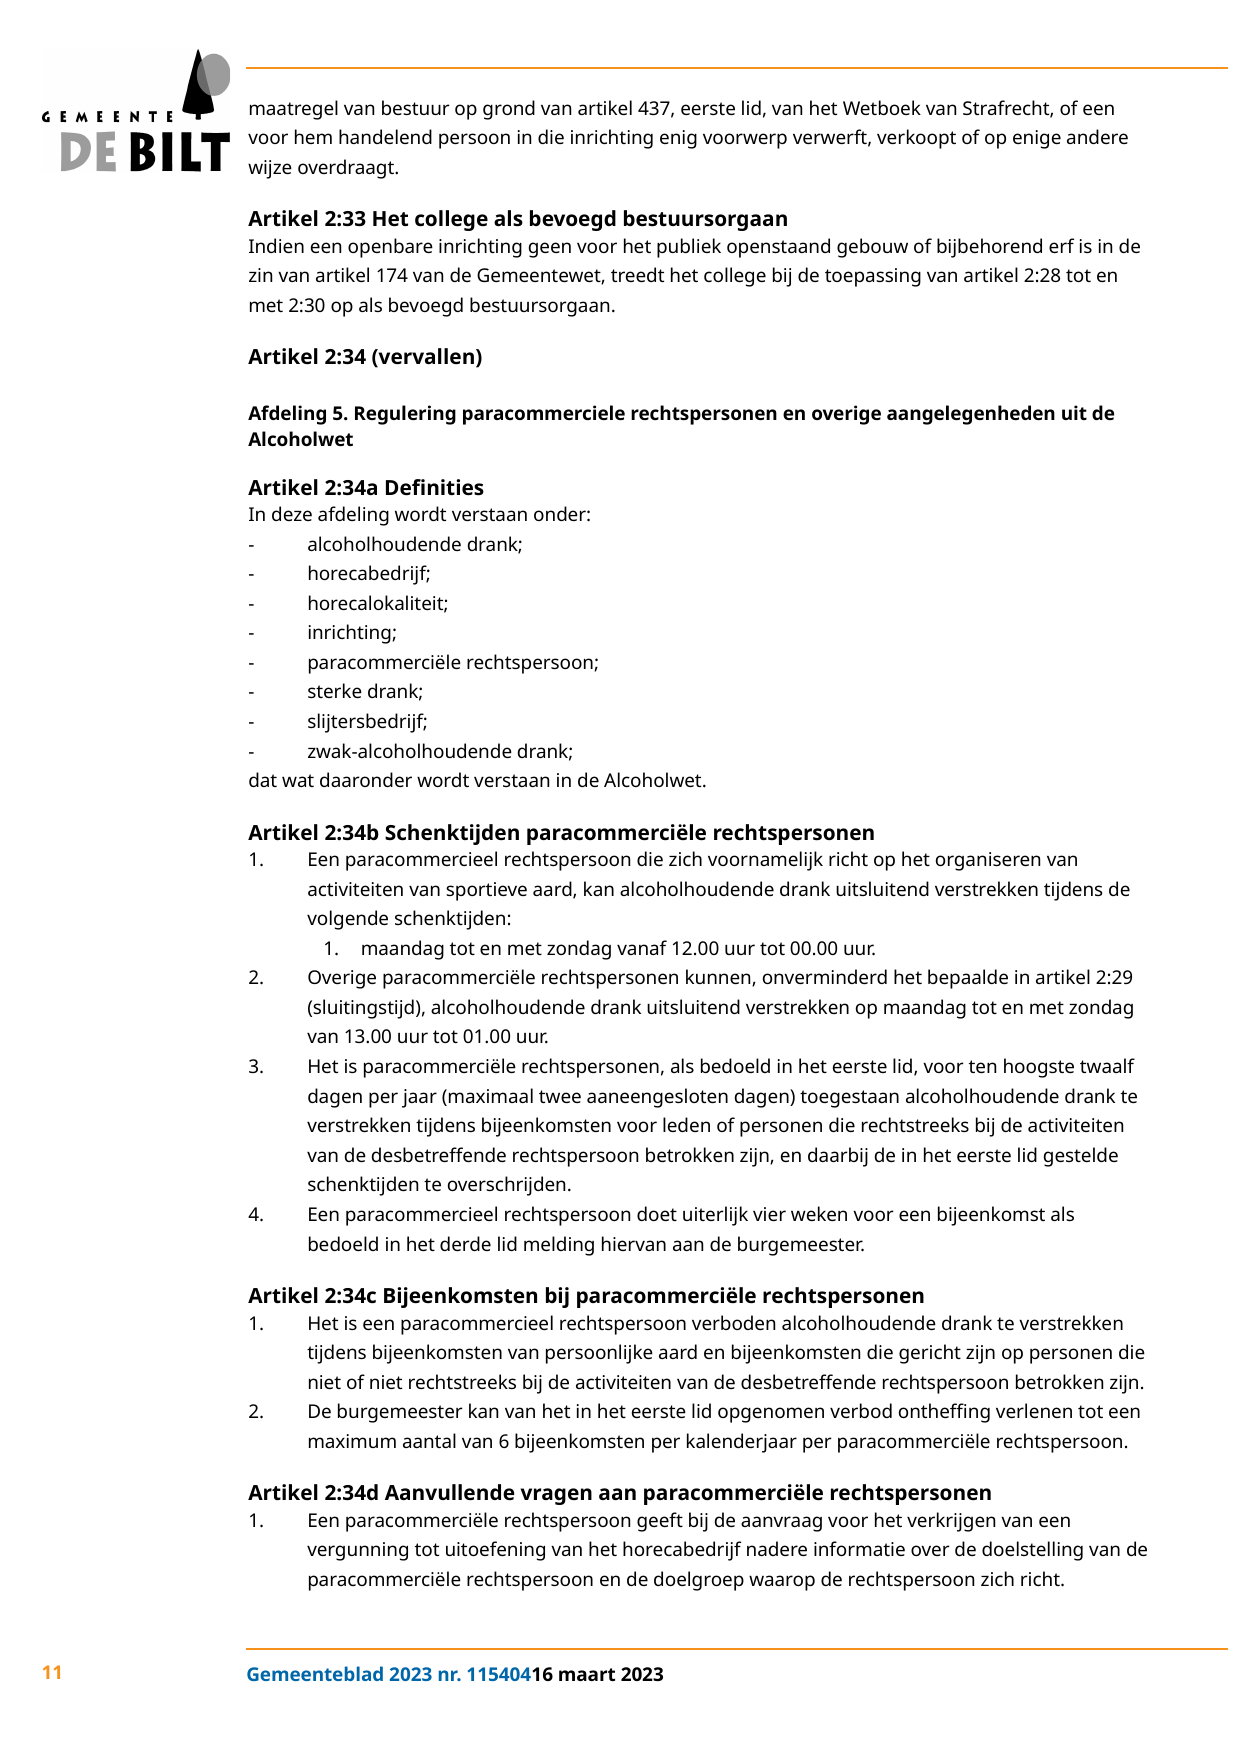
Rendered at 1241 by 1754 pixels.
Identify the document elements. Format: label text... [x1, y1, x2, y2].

list horecabedrijf; [248, 560, 1152, 586]
list Een paracommercieel rechtspersoon die zich voornamelijk richt op het organiseren van activiteiten van sportieve aard, kan alcoholhoudende drank uitsluitend verstrekken tijdens de volgende schenktijden: [248, 846, 1152, 931]
list horecalokaliteit; [248, 590, 1152, 616]
picture [41, 47, 231, 172]
list De burgemeester kan van het in het eerste lid opgenomen verbod ontheffing verlenen tot een maximum aantal van 6 bijeenkomsten per kalenderjaar per paracommerciële rechtspersoon. [248, 1398, 1152, 1454]
list Een paracommercieel rechtspersoon doet uiterlijk vier weken voor een bijeenkomst als bedoeld in het derde lid melding hiervan aan de burgemeester. [248, 1201, 1152, 1257]
text maatregel van bestuur op grond van artikel 437, eerste lid, van het Wetboek van Strafrecht, of een voor hem handelend persoon in die inrichting enig voorwerp verwerft, verkoopt of op enige andere wijze overdraagt. [248, 95, 1152, 180]
list slijtersbedrijf; [248, 708, 1152, 734]
text Artikel 2:33 Het college als bevoegd bestuursorgaan [248, 204, 1152, 233]
text Artikel 2:34b Schenktijden paracommerciële rechtspersonen [248, 818, 1152, 846]
text Artikel 2:34d Aanvullende vragen aan paracommerciële rechtspersonen [248, 1478, 1152, 1507]
list paracommerciële rechtspersoon; [248, 649, 1152, 675]
text Artikel 2:34a Definities [248, 473, 1152, 501]
list sterke drank; [248, 679, 1152, 704]
list maandag tot en met zondag vanaf 12.00 uur tot 00.00 uur. [323, 935, 1152, 961]
list zwak-alcoholhoudende drank; [248, 738, 1152, 763]
list Overige paracommerciële rechtspersonen kunnen, onverminderd het bepaalde in artikel 2:29 (sluitingstijd), alcoholhoudende drank uitsluitend verstrekken op maandag tot en met zondag van 13.00 uur tot 01.00 uur. [248, 964, 1152, 1049]
text Afdeling 5. Regulering paracommerciele rechtspersonen en overige aangelegenheden uit de Alcoholwet [248, 400, 1152, 452]
list Het is een paracommercieel rechtspersoon verboden alcoholhoudende drank te verstrekken tijdens bijeenkomsten van persoonlijke aard en bijeenkomsten die gericht zijn op personen die niet of niet rechtstreeks bij de activiteiten van de desbetreffende rechtspersoon betrokken zijn. [248, 1310, 1152, 1394]
list inrichting; [248, 619, 1152, 645]
text dat wat daaronder wordt verstaan in de Alcoholwet. [248, 767, 1152, 793]
text In deze afdeling wordt verstaan onder: [248, 501, 1152, 527]
text Artikel 2:34 (vervallen) [248, 342, 1152, 371]
list Een paracommerciële rechtspersoon geeft bij de aanvraag voor het verkrijgen van een vergunning tot uitoefening van het horecabedrijf nadere informatie over de doelstelling van de paracommerciële rechtspersoon en de doelgroep waarop de rechtspersoon zich richt. [248, 1507, 1152, 1592]
list alcoholhoudende drank; [248, 531, 1152, 556]
text Artikel 2:34c Bijeenkomsten bij paracommerciële rechtspersonen [248, 1281, 1152, 1310]
text Indien een openbare inrichting geen voor het publiek openstaand gebouw of bijbehorend erf is in de zin van artikel 174 van de Gemeentewet, treedt het college bij de toepassing van artikel 2:28 tot en met 2:30 op als bevoegd bestuursorgaan. [248, 233, 1152, 318]
list Het is paracommerciële rechtspersonen, als bedoeld in het eerste lid, voor ten hoogste twaalf dagen per jaar (maximaal twee aaneengesloten dagen) toegestaan alcoholhoudende drank te verstrekken tijdens bijeenkomsten voor leden of personen die rechtstreeks bij de activiteiten van de desbetreffende rechtspersoon betrokken zijn, en daarbij de in het eerste lid gestelde schenktijden te overschrijden. [248, 1053, 1152, 1197]
